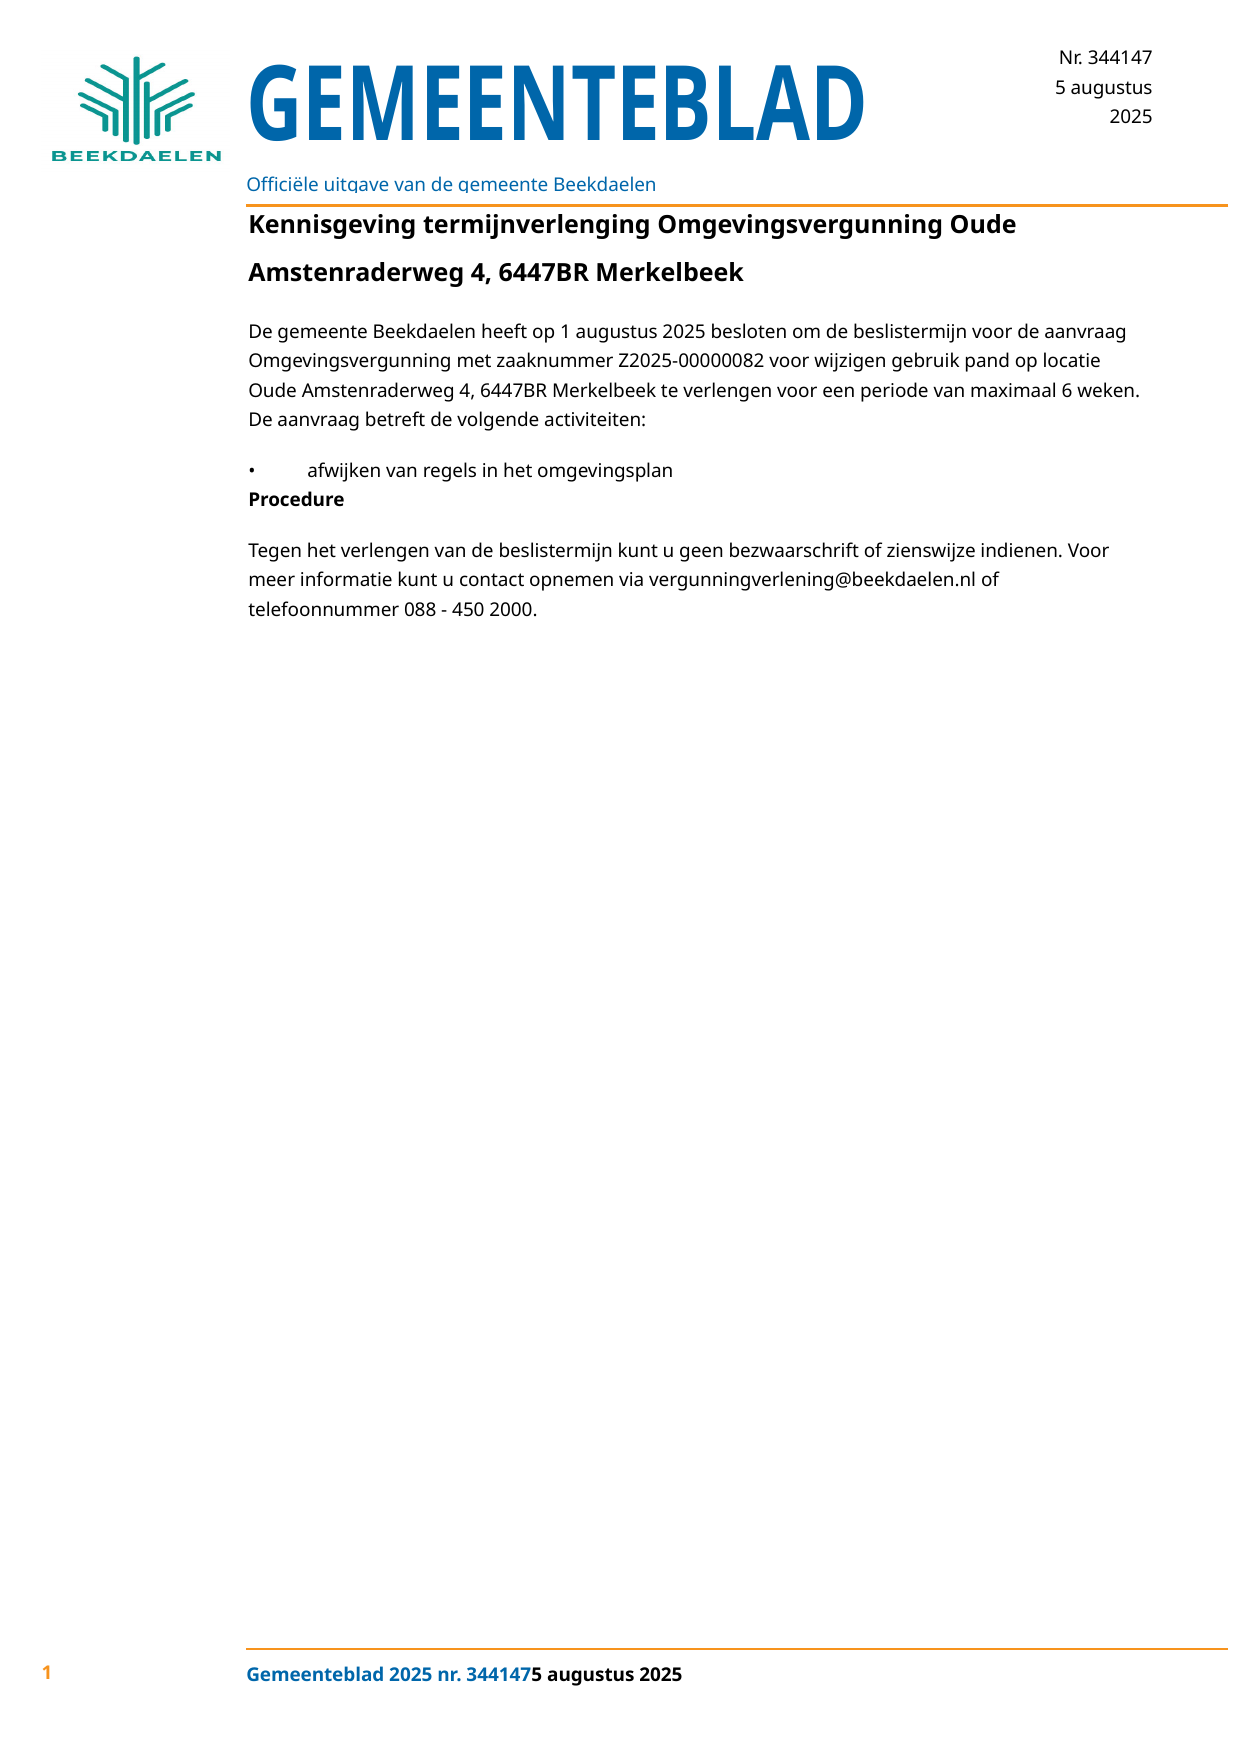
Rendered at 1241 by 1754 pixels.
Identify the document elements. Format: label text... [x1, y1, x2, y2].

picture [41, 47, 231, 172]
text Procedure [248, 487, 1152, 512]
text De gemeente Beekdaelen heeft op 1 augustus 2025 besloten om de beslistermijn voor de aanvraag Omgevingsvergunning met zaaknummer Z2025-00000082 voor wijzigen gebruik pand op locatie Oude Amstenraderweg 4, 6447BR Merkelbeek te verlengen voor een periode van maximaal 6 weken. De aanvraag betreft de volgende activiteiten: [248, 318, 1152, 432]
text Tegen het verlengen van de beslistermijn kunt u geen bezwaarschrift of zienswijze indienen. Voor meer informatie kunt u contact opnemen via vergunningverlening@beekdaelen.nl of telefoonnummer 088 - 450 2000. [248, 537, 1152, 622]
list afwijken van regels in het omgevingsplan [248, 457, 1152, 483]
text Kennisgeving termijnverlenging Omgevingsvergunning Oude Amstenraderweg 4, 6447BR Merkelbeek [248, 207, 1152, 288]
